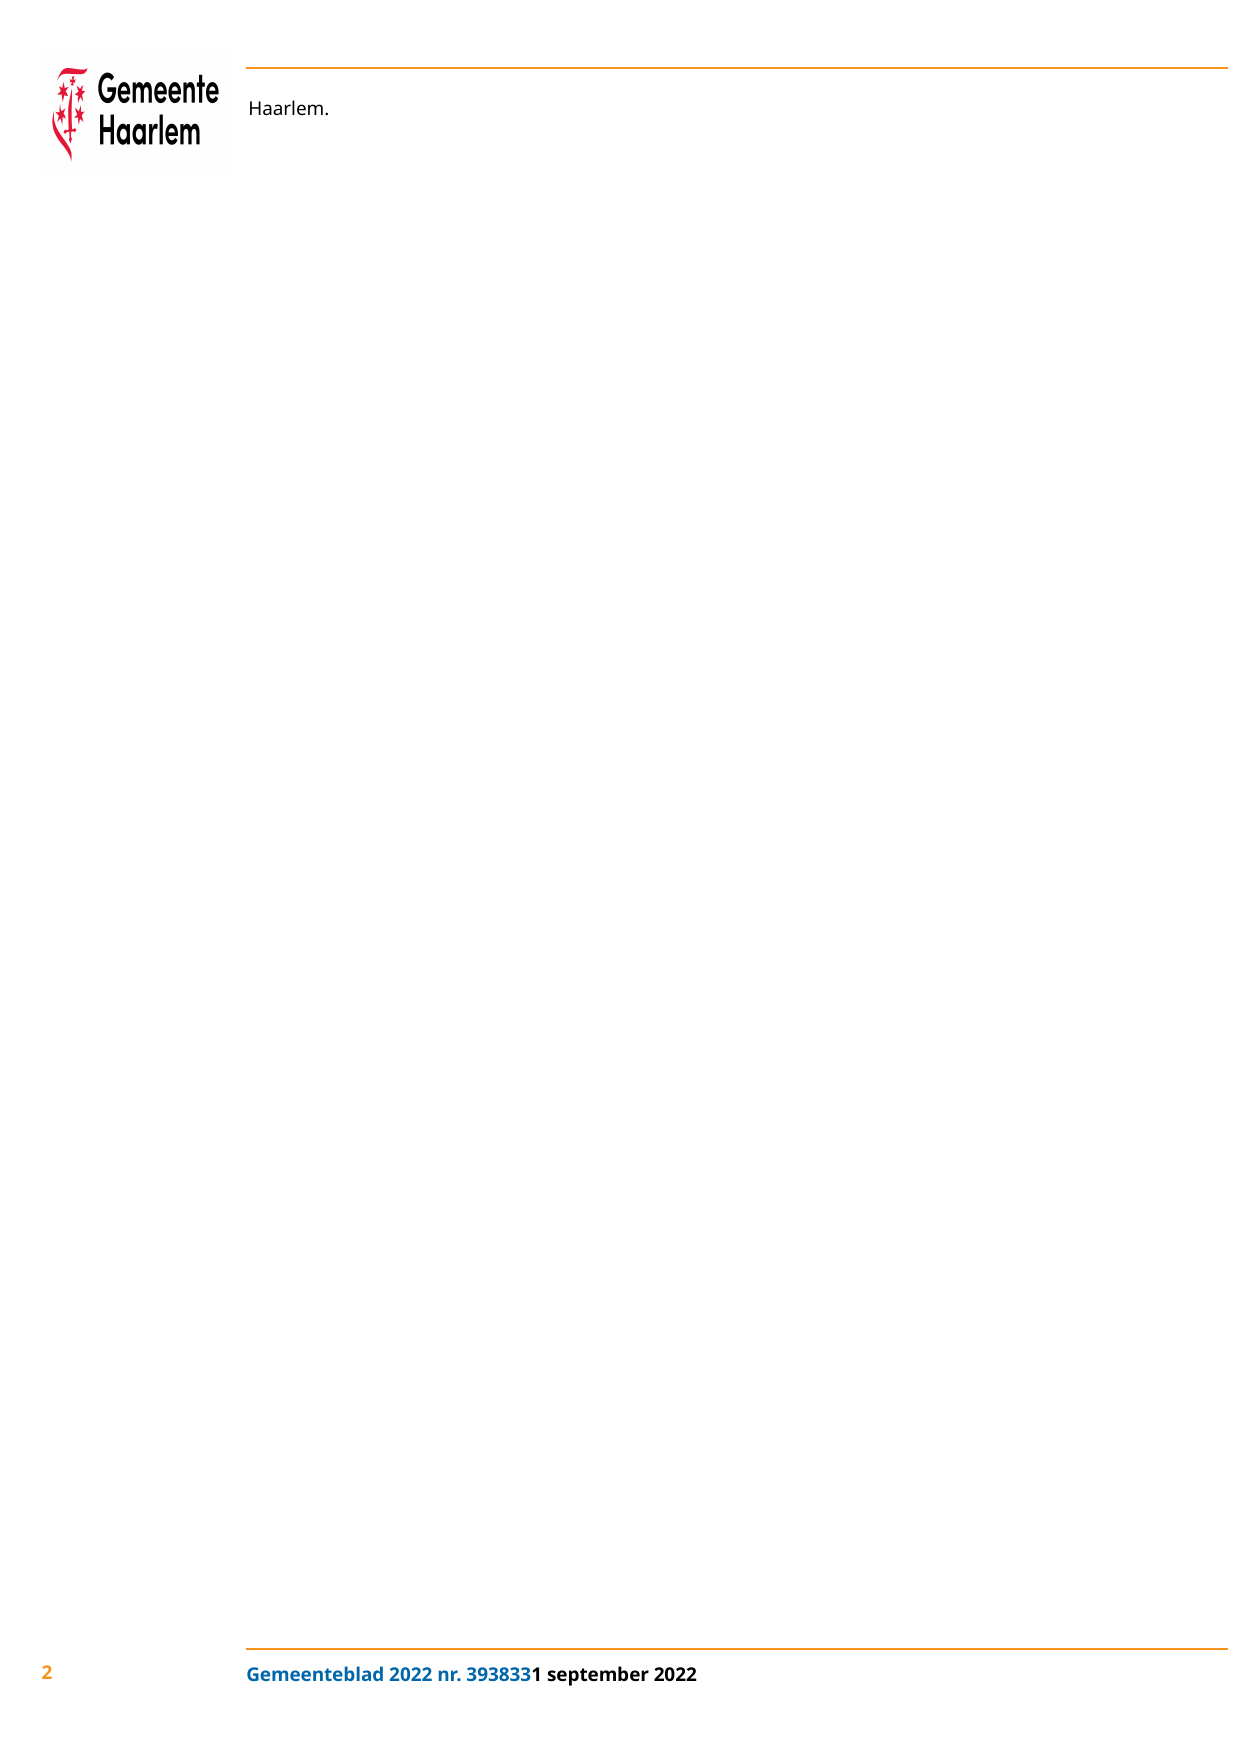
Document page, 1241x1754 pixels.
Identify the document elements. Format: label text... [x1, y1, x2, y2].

picture [41, 47, 231, 172]
text Haarlem. [248, 95, 1152, 121]
